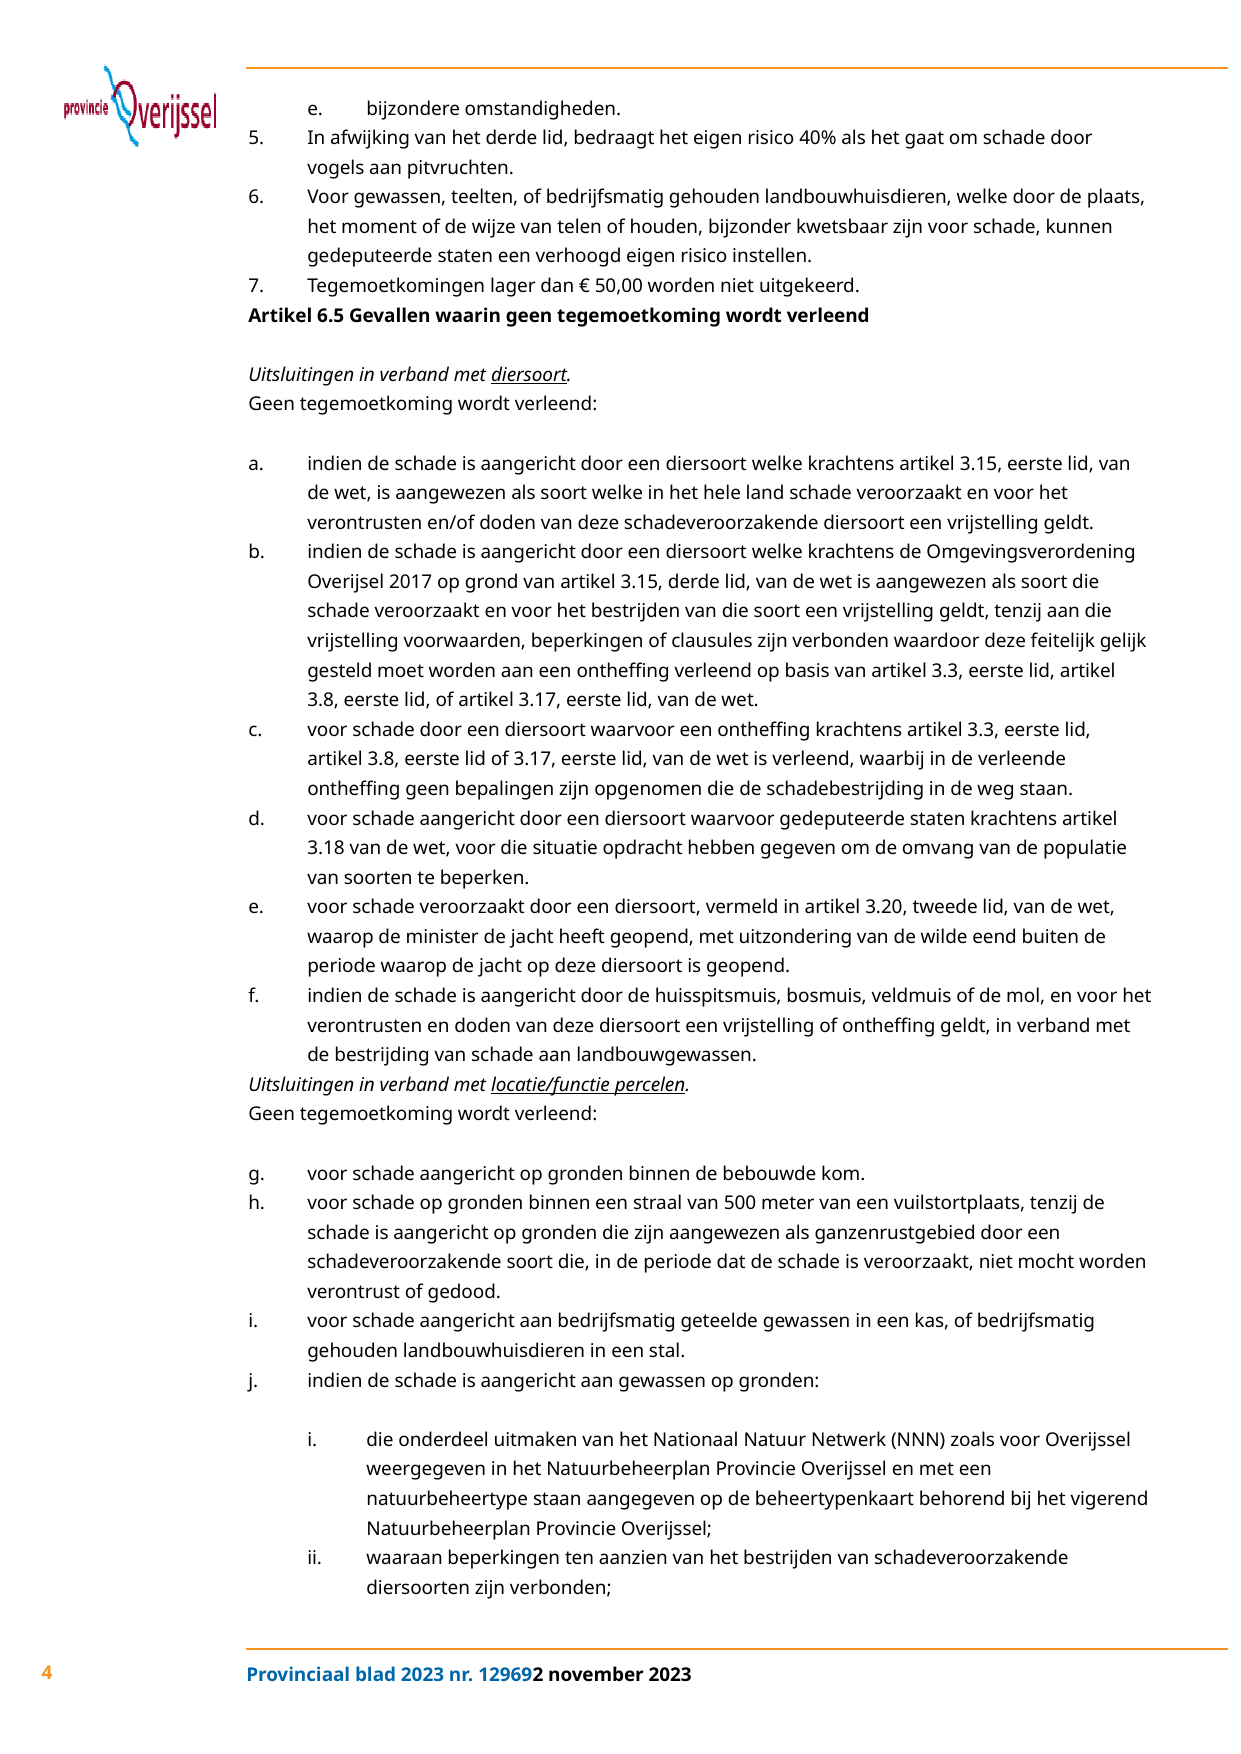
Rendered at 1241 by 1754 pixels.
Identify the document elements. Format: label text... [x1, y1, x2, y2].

list In afwijking van het derde lid, bedraagt het eigen risico 40% als het gaat om schade door vogels aan pitvruchten. [248, 124, 1152, 180]
text Geen tegemoetkoming wordt verleend: [248, 1101, 1152, 1126]
list voor schade op gronden binnen een straal van 500 meter van een vuilstortplaats, tenzij de schade is aangericht op gronden die zijn aangewezen als ganzenrustgebied door een schadeveroorzakende soort die, in de periode dat de schade is veroorzaakt, niet mocht worden verontrust of gedood. [248, 1189, 1152, 1304]
list voor schade aangericht door een diersoort waarvoor gedeputeerde staten krachtens artikel 3.18 van de wet, voor die situatie opdracht hebben gegeven om de omvang van de populatie van soorten te beperken. [248, 805, 1152, 890]
text Uitsluitingen in verband met locatie/functie percelen. [248, 1071, 1152, 1097]
list Voor gewassen, teelten, of bedrijfsmatig gehouden landbouwhuisdieren, welke door de plaats, het moment of de wijze van telen of houden, bijzonder kwetsbaar zijn voor schade, kunnen gedeputeerde staten een verhoogd eigen risico instellen. [248, 183, 1152, 268]
list indien de schade is aangericht door een diersoort welke krachtens artikel 3.15, eerste lid, van de wet, is aangewezen als soort welke in het hele land schade veroorzaakt en voor het verontrusten en/of doden van deze schadeveroorzakende diersoort een vrijstelling geldt. [248, 450, 1152, 535]
list voor schade veroorzaakt door een diersoort, vermeld in artikel 3.20, tweede lid, van de wet, waarop de minister de jacht heeft geopend, met uitzondering van de wilde eend buiten de periode waarop de jacht op deze diersoort is geopend. [248, 893, 1152, 978]
list voor schade aangericht aan bedrijfsmatig geteelde gewassen in een kas, of bedrijfsmatig gehouden landbouwhuisdieren in een stal. [248, 1308, 1152, 1363]
list voor schade door een diersoort waarvoor een ontheffing krachtens artikel 3.3, eerste lid, artikel 3.8, eerste lid of 3.17, eerste lid, van de wet is verleend, waarbij in de verleende ontheffing geen bepalingen zijn opgenomen die de schadebestrijding in de weg staan. [248, 716, 1152, 801]
list Tegemoetkomingen lager dan € 50,00 worden niet uitgekeerd. [248, 272, 1152, 298]
list indien de schade is aangericht door een diersoort welke krachtens de Omgevingsverordening Overijsel 2017 op grond van artikel 3.15, derde lid, van de wet is aangewezen als soort die schade veroorzaakt en voor het bestrijden van die soort een vrijstelling geldt, tenzij aan die vrijstelling voorwaarden, beperkingen of clausules zijn verbonden waardoor deze feitelijk gelijk gesteld moet worden aan een ontheffing verleend op basis van artikel 3.3, eerste lid, artikel 3.8, eerste lid, of artikel 3.17, eerste lid, van de wet. [248, 538, 1152, 712]
list indien de schade is aangericht aan gewassen op gronden: [248, 1367, 1152, 1393]
list indien de schade is aangericht door de huisspitsmuis, bosmuis, veldmuis of de mol, en voor het verontrusten en doden van deze diersoort een vrijstelling of ontheffing geldt, in verband met de bestrijding van schade aan landbouwgewassen. [248, 982, 1152, 1067]
text Artikel 6.5 Gevallen waarin geen tegemoetkoming wordt verleend [248, 302, 1152, 328]
list voor schade aangericht op gronden binnen de bebouwde kom. [248, 1160, 1152, 1186]
list waaraan beperkingen ten aanzien van het bestrijden van schadeveroorzakende diersoorten zijn verbonden; [307, 1544, 1152, 1600]
list die onderdeel uitmaken van het Nationaal Natuur Netwerk (NNN) zoals voor Overijssel weergegeven in het Natuurbeheerplan Provincie Overijssel en met een natuurbeheertype staan aangegeven op de beheertypenkaart behorend bij het vigerend Natuurbeheerplan Provincie Overijssel; [307, 1426, 1152, 1541]
text Uitsluitingen in verband met diersoort. [248, 361, 1152, 387]
text Geen tegemoetkoming wordt verleend: [248, 391, 1152, 416]
picture [41, 47, 231, 172]
list bijzondere omstandigheden. [307, 95, 1152, 121]
